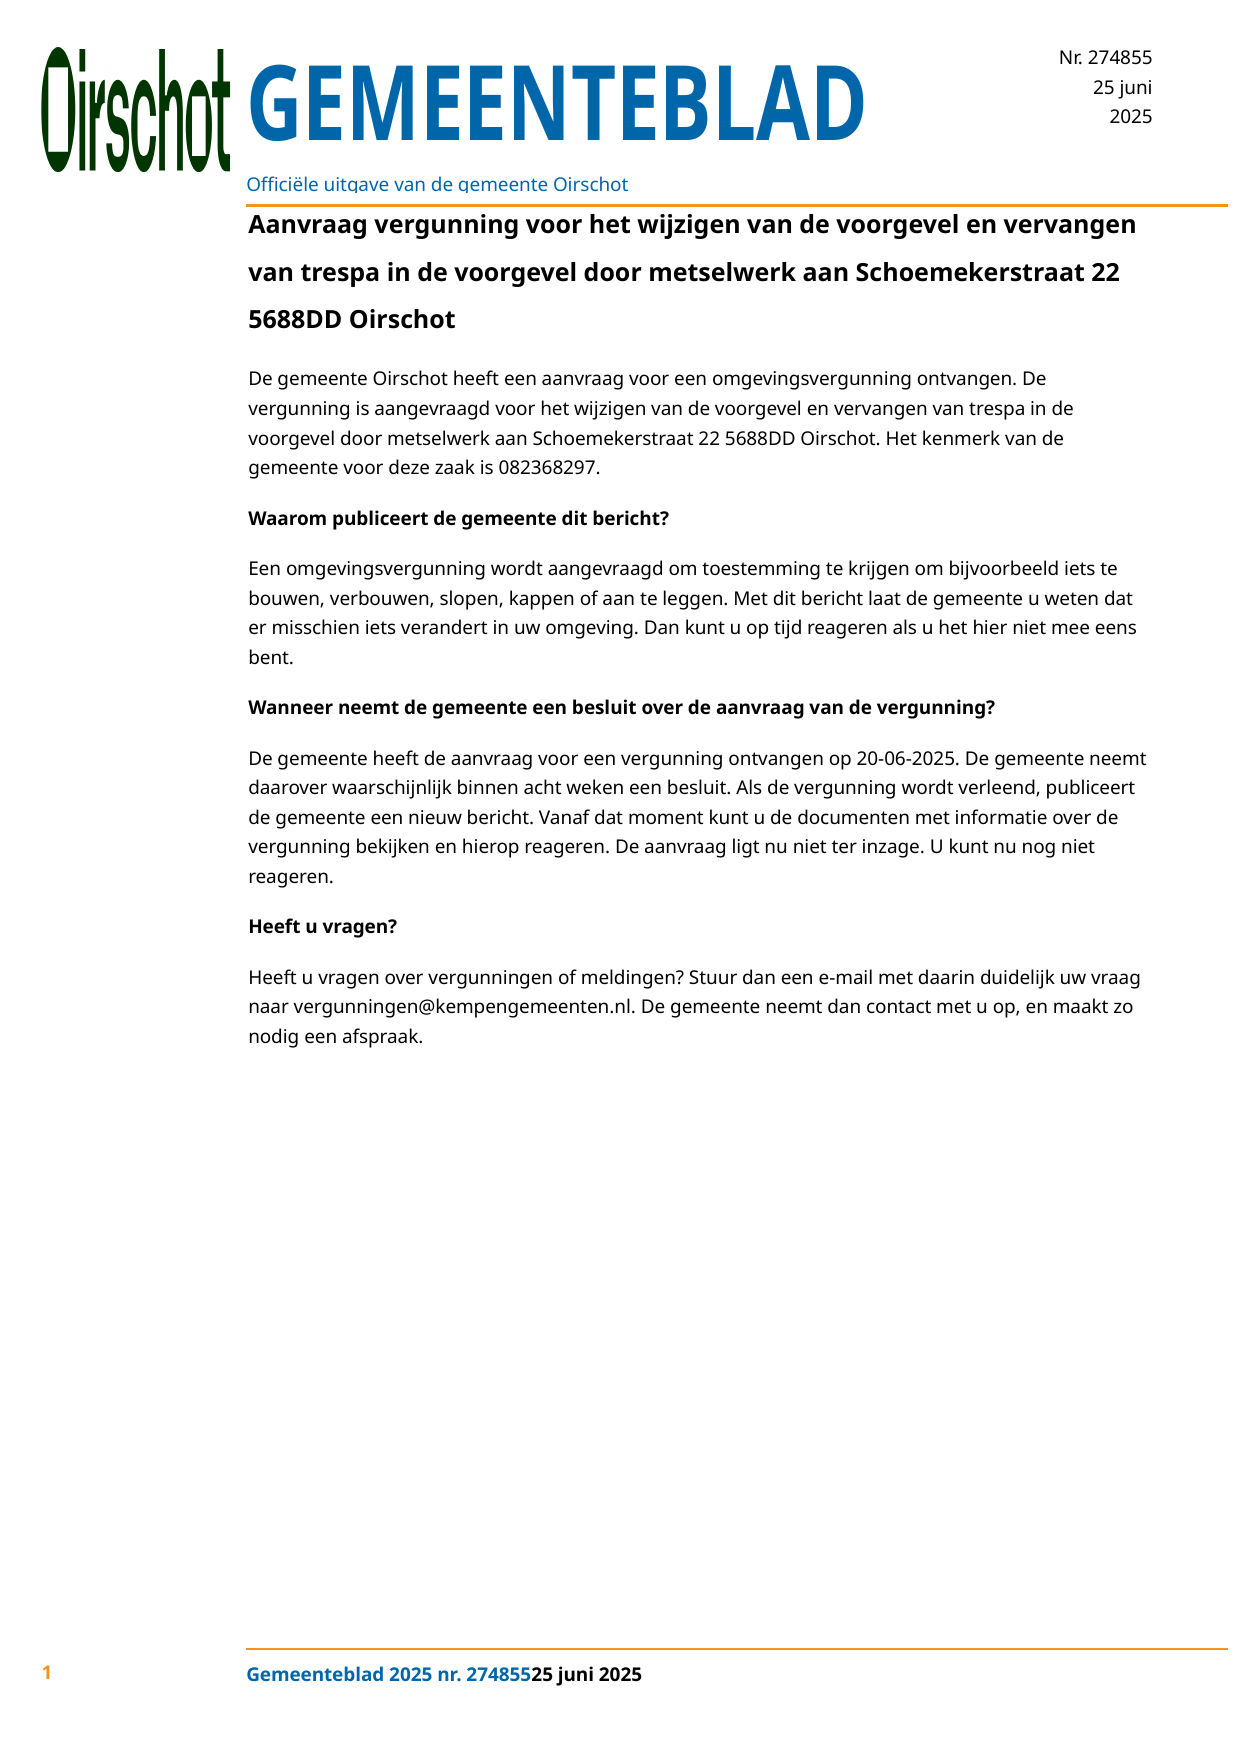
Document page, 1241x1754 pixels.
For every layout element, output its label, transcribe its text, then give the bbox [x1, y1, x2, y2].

text De gemeente heeft de aanvraag voor een vergunning ontvangen op 20-06-2025. De gemeente neemt daarover waarschijnlijk binnen acht weken een besluit. Als de vergunning wordt verleend, publiceert de gemeente een nieuw bericht. Vanaf dat moment kunt u de documenten met informatie over de vergunning bekijken en hierop reageren. De aanvraag ligt nu niet ter inzage. U kunt nu nog niet reageren. [248, 745, 1152, 889]
text Aanvraag vergunning voor het wijzigen van de voorgevel en vervangen van trespa in de voorgevel door metselwerk aan Schoemekerstraat 22 5688DD Oirschot [248, 207, 1152, 336]
picture [41, 47, 231, 172]
text Een omgevingsvergunning wordt aangevraagd om toestemming te krijgen om bijvoorbeeld iets te bouwen, verbouwen, slopen, kappen of aan te leggen. Met dit bericht laat de gemeente u weten dat er misschien iets verandert in uw omgeving. Dan kunt u op tijd reageren als u het hier niet mee eens bent. [248, 555, 1152, 669]
text De gemeente Oirschot heeft een aanvraag voor een omgevingsvergunning ontvangen. De vergunning is aangevraagd voor het wijzigen van de voorgevel en vervangen van trespa in de voorgevel door metselwerk aan Schoemekerstraat 22 5688DD Oirschot. Het kenmerk van de gemeente voor deze zaak is 082368297. [248, 366, 1152, 480]
text Heeft u vragen? [248, 913, 1152, 939]
text Waarom publiceert de gemeente dit bericht? [248, 505, 1152, 530]
text Wanneer neemt de gemeente een besluit over de aanvraag van de vergunning? [248, 694, 1152, 720]
text Heeft u vragen over vergunningen of meldingen? Stuur dan een e-mail met daarin duidelijk uw vraag naar vergunningen@kempengemeenten.nl. De gemeente neemt dan contact met u op, en maakt zo nodig een afspraak. [248, 964, 1152, 1049]
